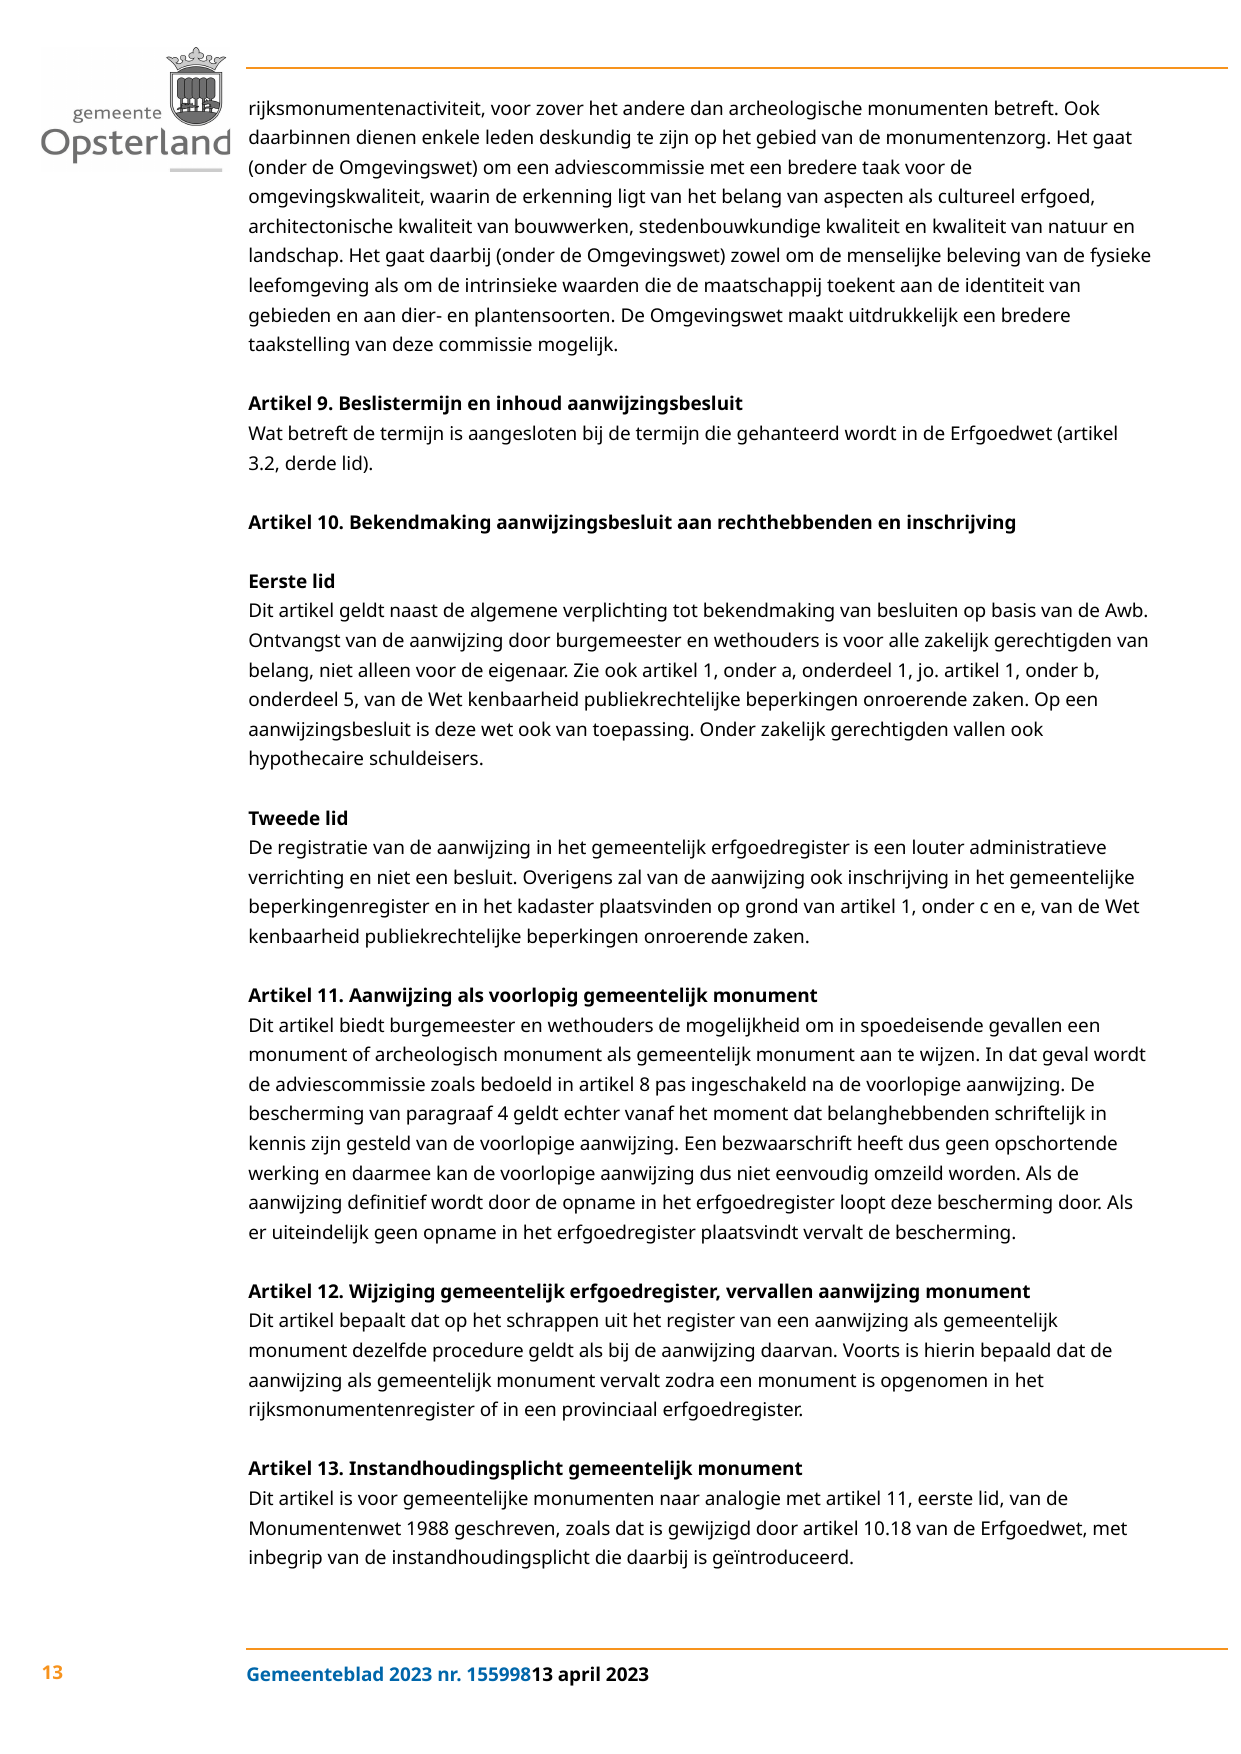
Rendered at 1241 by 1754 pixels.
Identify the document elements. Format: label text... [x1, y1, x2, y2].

text Dit artikel bepaalt dat op het schrappen uit het register van een aanwijzing als gemeentelijk monument dezelfde procedure geldt als bij de aanwijzing daarvan. Voorts is hierin bepaald dat de aanwijzing als gemeentelijk monument vervalt zodra een monument is opgenomen in het rijksmonumentenregister of in een provinciaal erfgoedregister. [248, 1308, 1152, 1422]
text rijksmonumentenactiviteit, voor zover het andere dan archeologische monumenten betreft. Ook daarbinnen dienen enkele leden deskundig te zijn op het gebied van de monumentenzorg. Het gaat (onder de Omgevingswet) om een adviescommissie met een bredere taak voor de omgevingskwaliteit, waarin de erkenning ligt van het belang van aspecten als cultureel erfgoed, architectonische kwaliteit van bouwwerken, stedenbouwkundige kwaliteit en kwaliteit van natuur en landschap. Het gaat daarbij (onder de Omgevingswet) zowel om de menselijke beleving van de fysieke leefomgeving als om de intrinsieke waarden die de maatschappij toekent aan de identiteit van gebieden en aan dier- en plantensoorten. De Omgevingswet maakt uitdrukkelijk een bredere taakstelling van deze commissie mogelijk. [248, 95, 1152, 357]
picture [41, 47, 231, 172]
text Tweede lid [248, 805, 1152, 831]
text De registratie van de aanwijzing in het gemeentelijk erfgoedregister is een louter administratieve verrichting en niet een besluit. Overigens zal van de aanwijzing ook inschrijving in het gemeentelijke beperkingenregister en in het kadaster plaatsvinden op grond van artikel 1, onder c en e, van de Wet kenbaarheid publiekrechtelijke beperkingen onroerende zaken. [248, 834, 1152, 949]
text Artikel 12. Wijziging gemeentelijk erfgoedregister, vervallen aanwijzing monument [248, 1278, 1152, 1304]
text Artikel 11. Aanwijzing als voorlopig gemeentelijk monument [248, 982, 1152, 1008]
text Artikel 9. Beslistermijn en inhoud aanwijzingsbesluit [248, 391, 1152, 416]
text Artikel 10. Bekendmaking aanwijzingsbesluit aan rechthebbenden en inschrijving [248, 509, 1152, 535]
text Dit artikel is voor gemeentelijke monumenten naar analogie met artikel 11, eerste lid, van de Monumentenwet 1988 geschreven, zoals dat is gewijzigd door artikel 10.18 van de Erfgoedwet, met inbegrip van de instandhoudingsplicht die daarbij is geïntroduceerd. [248, 1485, 1152, 1570]
text Dit artikel biedt burgemeester en wethouders de mogelijkheid om in spoedeisende gevallen een monument of archeologisch monument als gemeentelijk monument aan te wijzen. In dat geval wordt de adviescommissie zoals bedoeld in artikel 8 pas ingeschakeld na de voorlopige aanwijzing. De bescherming van paragraaf 4 geldt echter vanaf het moment dat belanghebbenden schriftelijk in kennis zijn gesteld van de voorlopige aanwijzing. Een bezwaarschrift heeft dus geen opschortende werking en daarmee kan de voorlopige aanwijzing dus niet eenvoudig omzeild worden. Als de aanwijzing definitief wordt door de opname in het erfgoedregister loopt deze bescherming door. Als er uiteindelijk geen opname in het erfgoedregister plaatsvindt vervalt de bescherming. [248, 1012, 1152, 1245]
text Eerste lid [248, 568, 1152, 594]
text Wat betreft de termijn is aangesloten bij de termijn die gehanteerd wordt in de Erfgoedwet (artikel 3.2, derde lid). [248, 420, 1152, 476]
text Dit artikel geldt naast de algemene verplichting tot bekendmaking van besluiten op basis van de Awb. Ontvangst van de aanwijzing door burgemeester en wethouders is voor alle zakelijk gerechtigden van belang, niet alleen voor de eigenaar. Zie ook artikel 1, onder a, onderdeel 1, jo. artikel 1, onder b, onderdeel 5, van de Wet kenbaarheid publiekrechtelijke beperkingen onroerende zaken. Op een aanwijzingsbesluit is deze wet ook van toepassing. Onder zakelijk gerechtigden vallen ook hypothecaire schuldeisers. [248, 598, 1152, 771]
text Artikel 13. Instandhoudingsplicht gemeentelijk monument [248, 1456, 1152, 1481]
